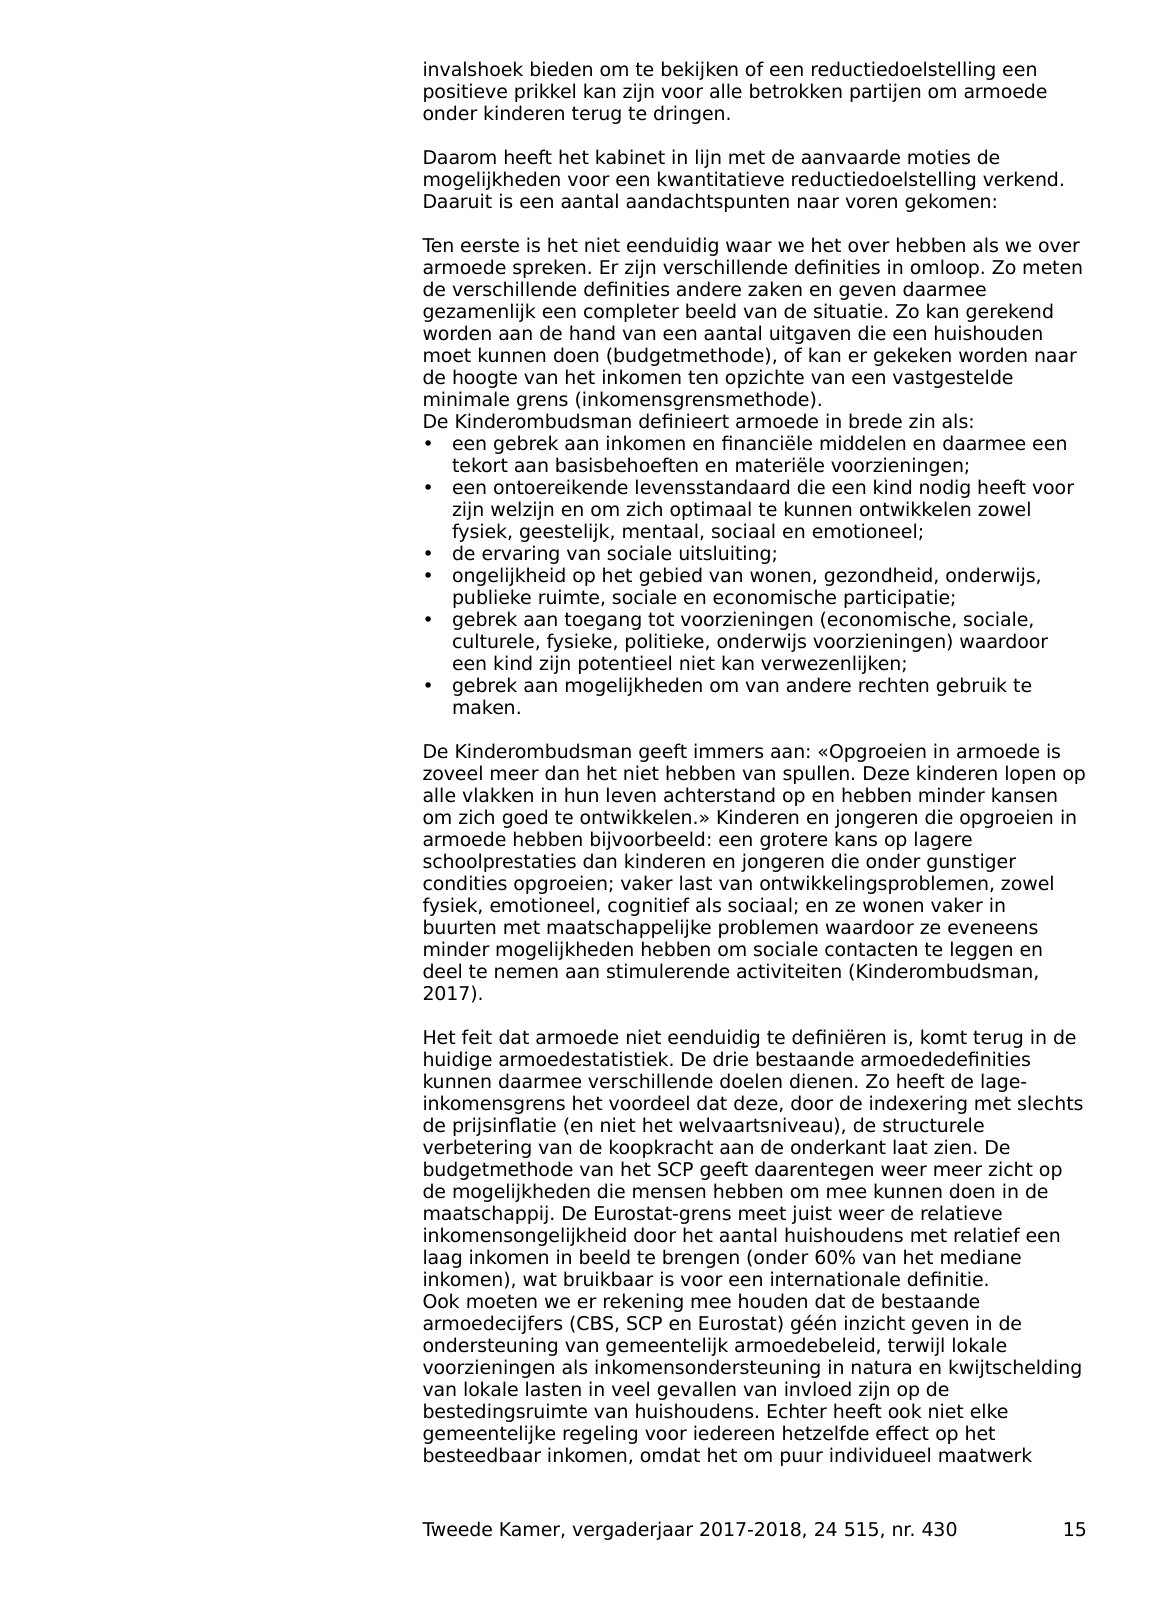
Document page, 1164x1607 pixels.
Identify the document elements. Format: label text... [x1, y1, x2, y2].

text • gebrek aan mogelijkheden om van andere rechten gebruik te maken. [422, 675, 1087, 719]
text De Kinderombudsman geeft immers aan: «Opgroeien in armoede is zoveel meer dan het niet hebben van spullen. Deze kinderen lopen op alle vlakken in hun leven achterstand op en hebben minder kansen om zich goed te ontwikkelen.» Kinderen en jongeren die opgroeien in armoede hebben bijvoorbeeld: een grotere kans op lagere schoolprestaties dan kinderen en jongeren die onder gunstiger condities opgroeien; vaker last van ontwikkelingsproblemen, zowel fysiek, emotioneel, cognitief als sociaal; en ze wonen vaker in buurten met maatschappelijke problemen waardoor ze eveneens minder mogelijkheden hebben om sociale contacten te leggen en deel te nemen aan stimulerende activiteiten (Kinderombudsman, 2017). [422, 741, 1087, 1005]
text invalshoek bieden om te bekijken of een reductiedoelstelling een positieve prikkel kan zijn voor alle betrokken partijen om armoede onder kinderen terug te dringen. [422, 59, 1087, 125]
text • gebrek aan toegang tot voorzieningen (economische, sociale, culturele, fysieke, politieke, onderwijs voorzieningen) waardoor een kind zijn potentieel niet kan verwezenlijken; [422, 609, 1087, 675]
text • de ervaring van sociale uitsluiting; [422, 543, 1087, 565]
text Het feit dat armoede niet eenduidig te definiëren is, komt terug in de huidige armoedestatistiek. De drie bestaande armoededefinities kunnen daarmee verschillende doelen dienen. Zo heeft de lage-inkomensgrens het voordeel dat deze, door de indexering met slechts de prijsinflatie (en niet het welvaartsniveau), de structurele verbetering van de koopkracht aan de onderkant laat zien. De budgetmethode van het SCP geeft daarentegen weer meer zicht op de mogelijkheden die mensen hebben om mee kunnen doen in de maatschappij. De Eurostat-grens meet juist weer de relatieve inkomensongelijkheid door het aantal huishoudens met relatief een laag inkomen in beeld te brengen (onder 60% van het mediane inkomen), wat bruikbaar is voor een internationale definitie. [422, 1027, 1087, 1291]
text • een gebrek aan inkomen en financiële middelen en daarmee een tekort aan basisbehoeften en materiële voorzieningen; [422, 433, 1087, 477]
text De Kinderombudsman definieert armoede in brede zin als: [422, 411, 1087, 433]
text • een ontoereikende levensstandaard die een kind nodig heeft voor zijn welzijn en om zich optimaal te kunnen ontwikkelen zowel fysiek, geestelijk, mentaal, sociaal en emotioneel; [422, 477, 1087, 543]
text Daarom heeft het kabinet in lijn met de aanvaarde moties de mogelijkheden voor een kwantitatieve reductiedoelstelling verkend. Daaruit is een aantal aandachtspunten naar voren gekomen: [422, 147, 1087, 213]
text Ten eerste is het niet eenduidig waar we het over hebben als we over armoede spreken. Er zijn verschillende definities in omloop. Zo meten de verschillende definities andere zaken en geven daarmee gezamenlijk een completer beeld van de situatie. Zo kan gerekend worden aan de hand van een aantal uitgaven die een huishouden moet kunnen doen (budgetmethode), of kan er gekeken worden naar de hoogte van het inkomen ten opzichte van een vastgestelde minimale grens (inkomensgrensmethode). [422, 235, 1087, 411]
text Ook moeten we er rekening mee houden dat de bestaande armoedecijfers (CBS, SCP en Eurostat) géén inzicht geven in de ondersteuning van gemeentelijk armoedebeleid, terwijl lokale voorzieningen als inkomensondersteuning in natura en kwijtschelding van lokale lasten in veel gevallen van invloed zijn op de bestedingsruimte van huishoudens. Echter heeft ook niet elke gemeentelijke regeling voor iedereen hetzelfde effect op het besteedbaar inkomen, omdat het om puur individueel maatwerk [422, 1291, 1087, 1467]
text • ongelijkheid op het gebied van wonen, gezondheid, onderwijs, publieke ruimte, sociale en economische participatie; [422, 565, 1087, 609]
